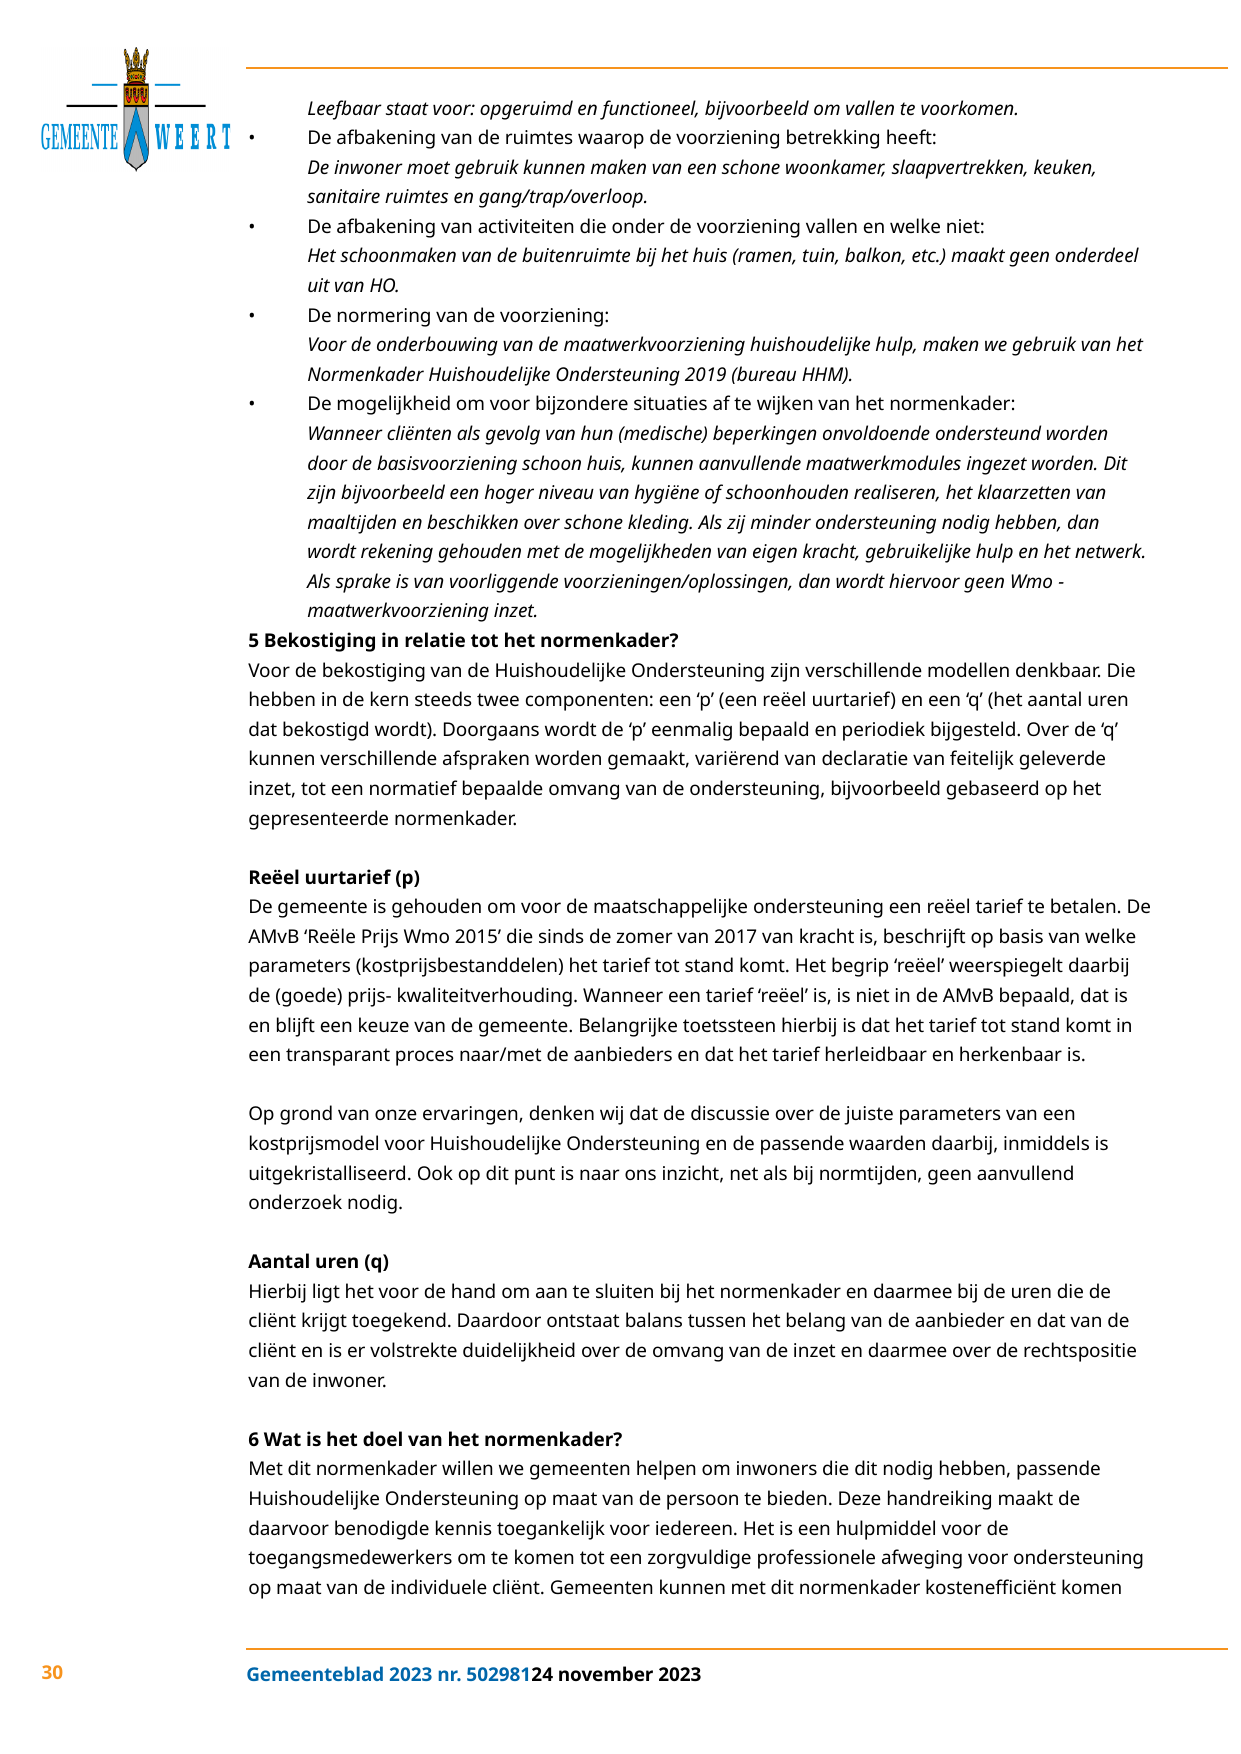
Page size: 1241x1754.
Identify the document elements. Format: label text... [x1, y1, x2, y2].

text Hierbij ligt het voor de hand om aan te sluiten bij het normenkader en daarmee bij de uren die de cliënt krijgt toegekend. Daardoor ontstaat balans tussen het belang van de aanbieder en dat van de cliënt en is er volstrekte duidelijkheid over de omvang van de inzet en daarmee over de rechtspositie van de inwoner. [248, 1278, 1152, 1393]
text 5 Bekostiging in relatie tot het normenkader? [248, 627, 1152, 653]
list Leefbaar staat voor: opgeruimd en functioneel, bijvoorbeeld om vallen te voorkomen. [248, 95, 1152, 121]
list De afbakening van de ruimtes waarop de voorziening betrekking heeft: [248, 124, 1152, 150]
list De normering van de voorziening: [248, 302, 1152, 328]
text Reëel uurtarief (p) [248, 864, 1152, 890]
text De gemeente is gehouden om voor de maatschappelijke ondersteuning een reëel tarief te betalen. De AMvB ‘Reële Prijs Wmo 2015’ die sinds de zomer van 2017 van kracht is, beschrijft op basis van welke parameters (kostprijsbestanddelen) het tarief tot stand komt. Het begrip ‘reëel’ weerspiegelt daarbij de (goede) prijs- kwaliteitverhouding. Wanneer een tarief ‘reëel’ is, is niet in de AMvB bepaald, dat is en blijft een keuze van de gemeente. Belangrijke toetssteen hierbij is dat het tarief tot stand komt in een transparant proces naar/met de aanbieders en dat het tarief herleidbaar en herkenbaar is. [248, 893, 1152, 1067]
text Voor de bekostiging van de Huishoudelijke Ondersteuning zijn verschillende modellen denkbaar. Die hebben in de kern steeds twee componenten: een ‘p’ (een reëel uurtarief) en een ‘q’ (het aantal uren dat bekostigd wordt). Doorgaans wordt de ‘p’ eenmalig bepaald en periodiek bijgesteld. Over de ‘q’ kunnen verschillende afspraken worden gemaakt, variërend van declaratie van feitelijk geleverde inzet, tot een normatief bepaalde omvang van de ondersteuning, bijvoorbeeld gebaseerd op het gepresenteerde normenkader. [248, 657, 1152, 831]
list Voor de onderbouwing van de maatwerkvoorziening huishoudelijke hulp, maken we gebruik van het Normenkader Huishoudelijke Ondersteuning 2019 (bureau HHM). [248, 331, 1152, 387]
text Op grond van onze ervaringen, denken wij dat de discussie over de juiste parameters van een kostprijsmodel voor Huishoudelijke Ondersteuning en de passende waarden daarbij, inmiddels is uitgekristalliseerd. Ook op dit punt is naar ons inzicht, net als bij normtijden, geen aanvullend onderzoek nodig. [248, 1101, 1152, 1215]
list Het schoonmaken van de buitenruimte bij het huis (ramen, tuin, balkon, etc.) maakt geen onderdeel uit van HO. [248, 243, 1152, 298]
text 6 Wat is het doel van het normenkader? [248, 1426, 1152, 1452]
list De mogelijkheid om voor bijzondere situaties af te wijken van het normenkader: [248, 391, 1152, 416]
list De inwoner moet gebruik kunnen maken van een schone woonkamer, slaapvertrekken, keuken, sanitaire ruimtes en gang/trap/overloop. [248, 154, 1152, 209]
list De afbakening van activiteiten die onder de voorziening vallen en welke niet: [248, 213, 1152, 239]
text Aantal uren (q) [248, 1248, 1152, 1274]
text Met dit normenkader willen we gemeenten helpen om inwoners die dit nodig hebben, passende Huishoudelijke Ondersteuning op maat van de persoon te bieden. Deze handreiking maakt de daarvoor benodigde kennis toegankelijk voor iedereen. Het is een hulpmiddel voor de toegangsmedewerkers om te komen tot een zorgvuldige professionele afweging voor ondersteuning op maat van de individuele cliënt. Gemeenten kunnen met dit normenkader kostenefficiënt komen [248, 1456, 1152, 1600]
list Wanneer cliënten als gevolg van hun (medische) beperkingen onvoldoende ondersteund worden door de basisvoorziening schoon huis, kunnen aanvullende maatwerkmodules ingezet worden. Dit zijn bijvoorbeeld een hoger niveau van hygiëne of schoonhouden realiseren, het klaarzetten van maaltijden en beschikken over schone kleding. Als zij minder ondersteuning nodig hebben, dan wordt rekening gehouden met de mogelijkheden van eigen kracht, gebruikelijke hulp en het netwerk. Als sprake is van voorliggende voorzieningen/oplossingen, dan wordt hiervoor geen Wmo -maatwerkvoorziening inzet. [248, 420, 1152, 623]
picture [41, 47, 231, 172]
